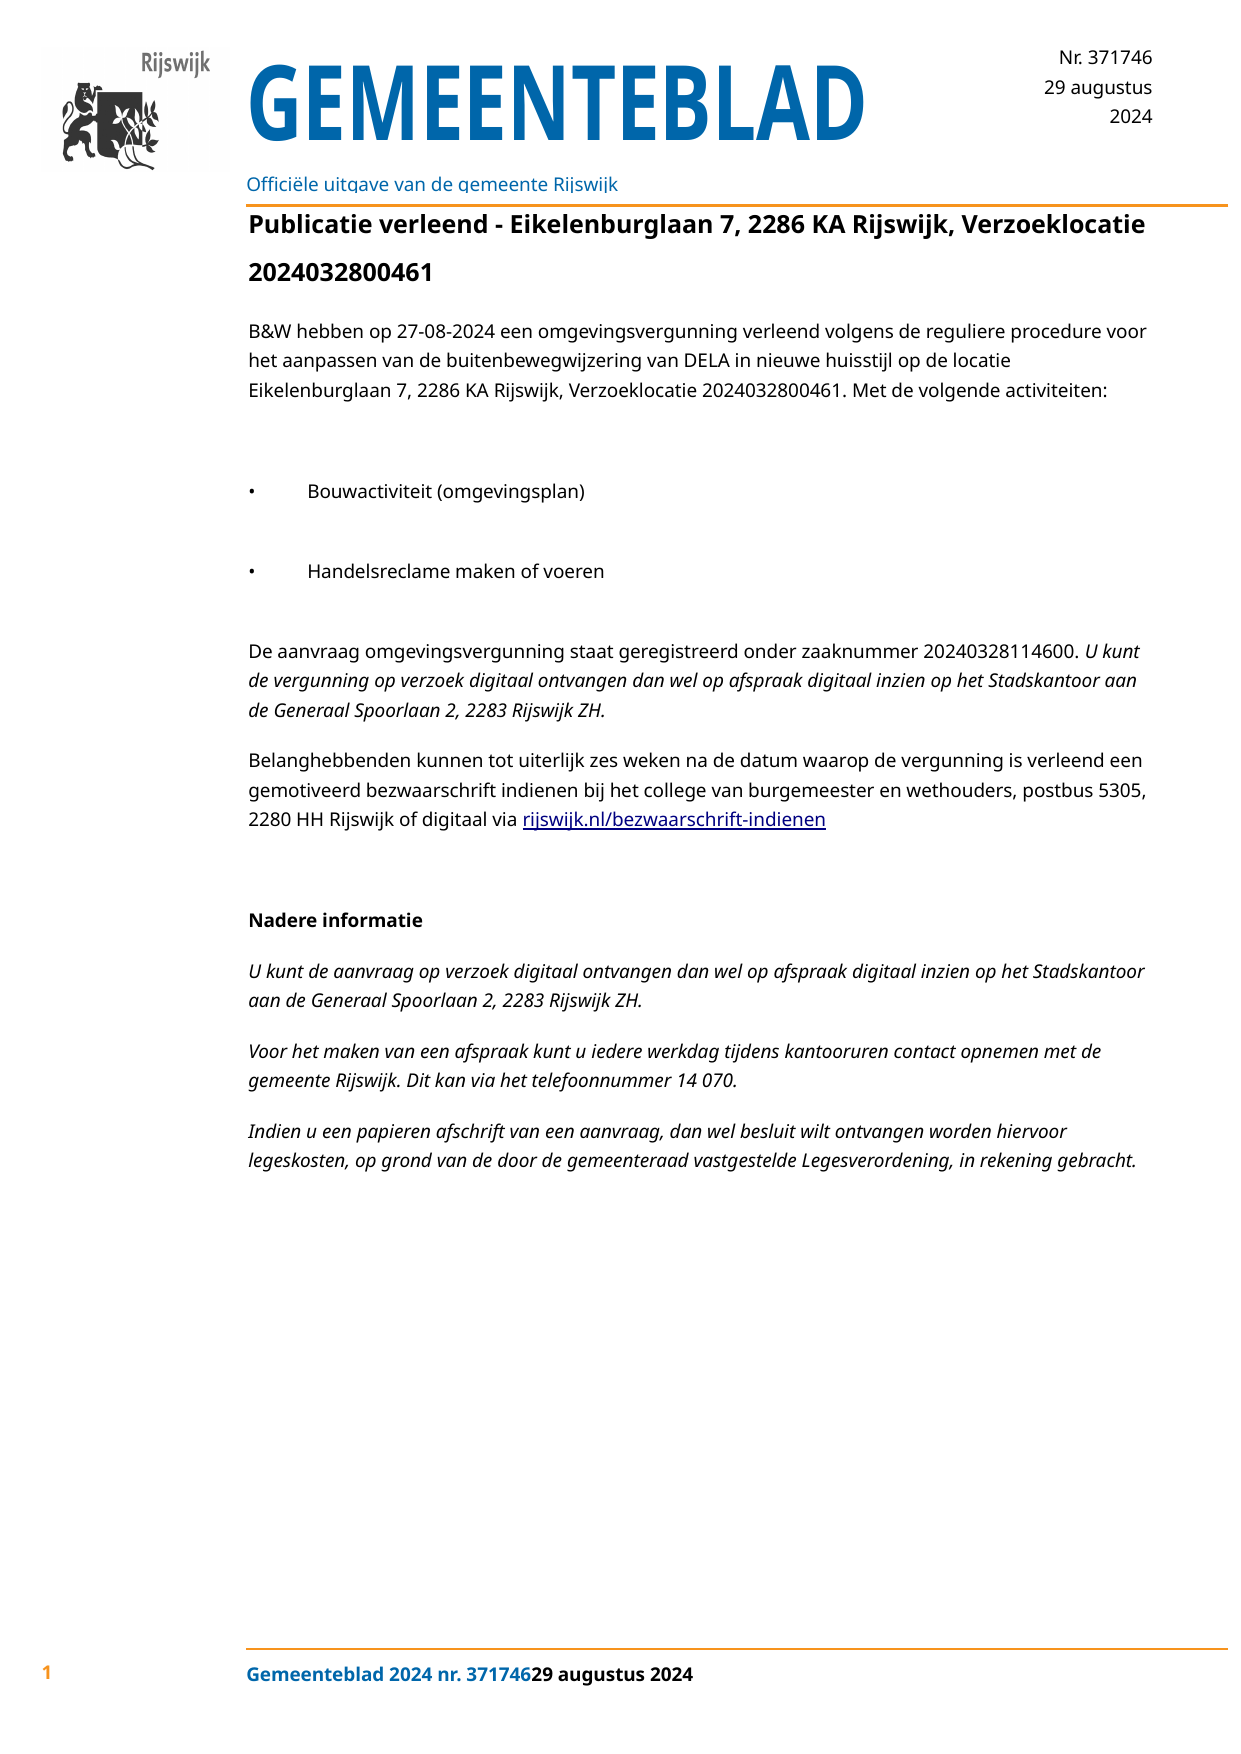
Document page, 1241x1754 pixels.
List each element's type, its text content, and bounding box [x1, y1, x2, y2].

text Publicatie verleend - Eikelenburglaan 7, 2286 KA Rijswijk, Verzoeklocatie 2024032800461 [248, 207, 1152, 288]
list Bouwactiviteit (omgevingsplan) [248, 478, 1152, 504]
picture [41, 47, 231, 172]
text De aanvraag omgevingsvergunning staat geregistreerd onder zaaknummer 20240328114600. U kunt de vergunning op verzoek digitaal ontvangen dan wel op afspraak digitaal inzien op het Stadskantoor aan de Generaal Spoorlaan 2, 2283 Rijswijk ZH. [248, 638, 1152, 723]
text Indien u een papieren afschrift van een aanvraag, dan wel besluit wilt ontvangen worden hiervoor legeskosten, op grond van de door de gemeenteraad vastgestelde Legesverordening, in rekening gebracht. [248, 1118, 1152, 1173]
text Nadere informatie [248, 907, 1152, 933]
list Handelsreclame maken of voeren [248, 558, 1152, 584]
text Voor het maken van een afspraak kunt u iedere werkdag tijdens kantooruren contact opnemen met de gemeente Rijswijk. Dit kan via het telefoonnummer 14 070. [248, 1038, 1152, 1093]
text Belanghebbenden kunnen tot uiterlijk zes weken na de datum waarop de vergunning is verleend een gemotiveerd bezwaarschrift indienen bij het college van burgemeester en wethouders, postbus 5305, 2280 HH Rijswijk of digitaal via rijswijk.nl/bezwaarschrift-indienen [248, 747, 1152, 832]
text B&W hebben op 27-08-2024 een omgevingsvergunning verleend volgens de reguliere procedure voor het aanpassen van de buitenbewegwijzering van DELA in nieuwe huisstijl op de locatie Eikelenburglaan 7, 2286 KA Rijswijk, Verzoeklocatie 2024032800461. Met de volgende activiteiten: [248, 318, 1152, 403]
text U kunt de aanvraag op verzoek digitaal ontvangen dan wel op afspraak digitaal inzien op het Stadskantoor aan de Generaal Spoorlaan 2, 2283 Rijswijk ZH. [248, 958, 1152, 1013]
